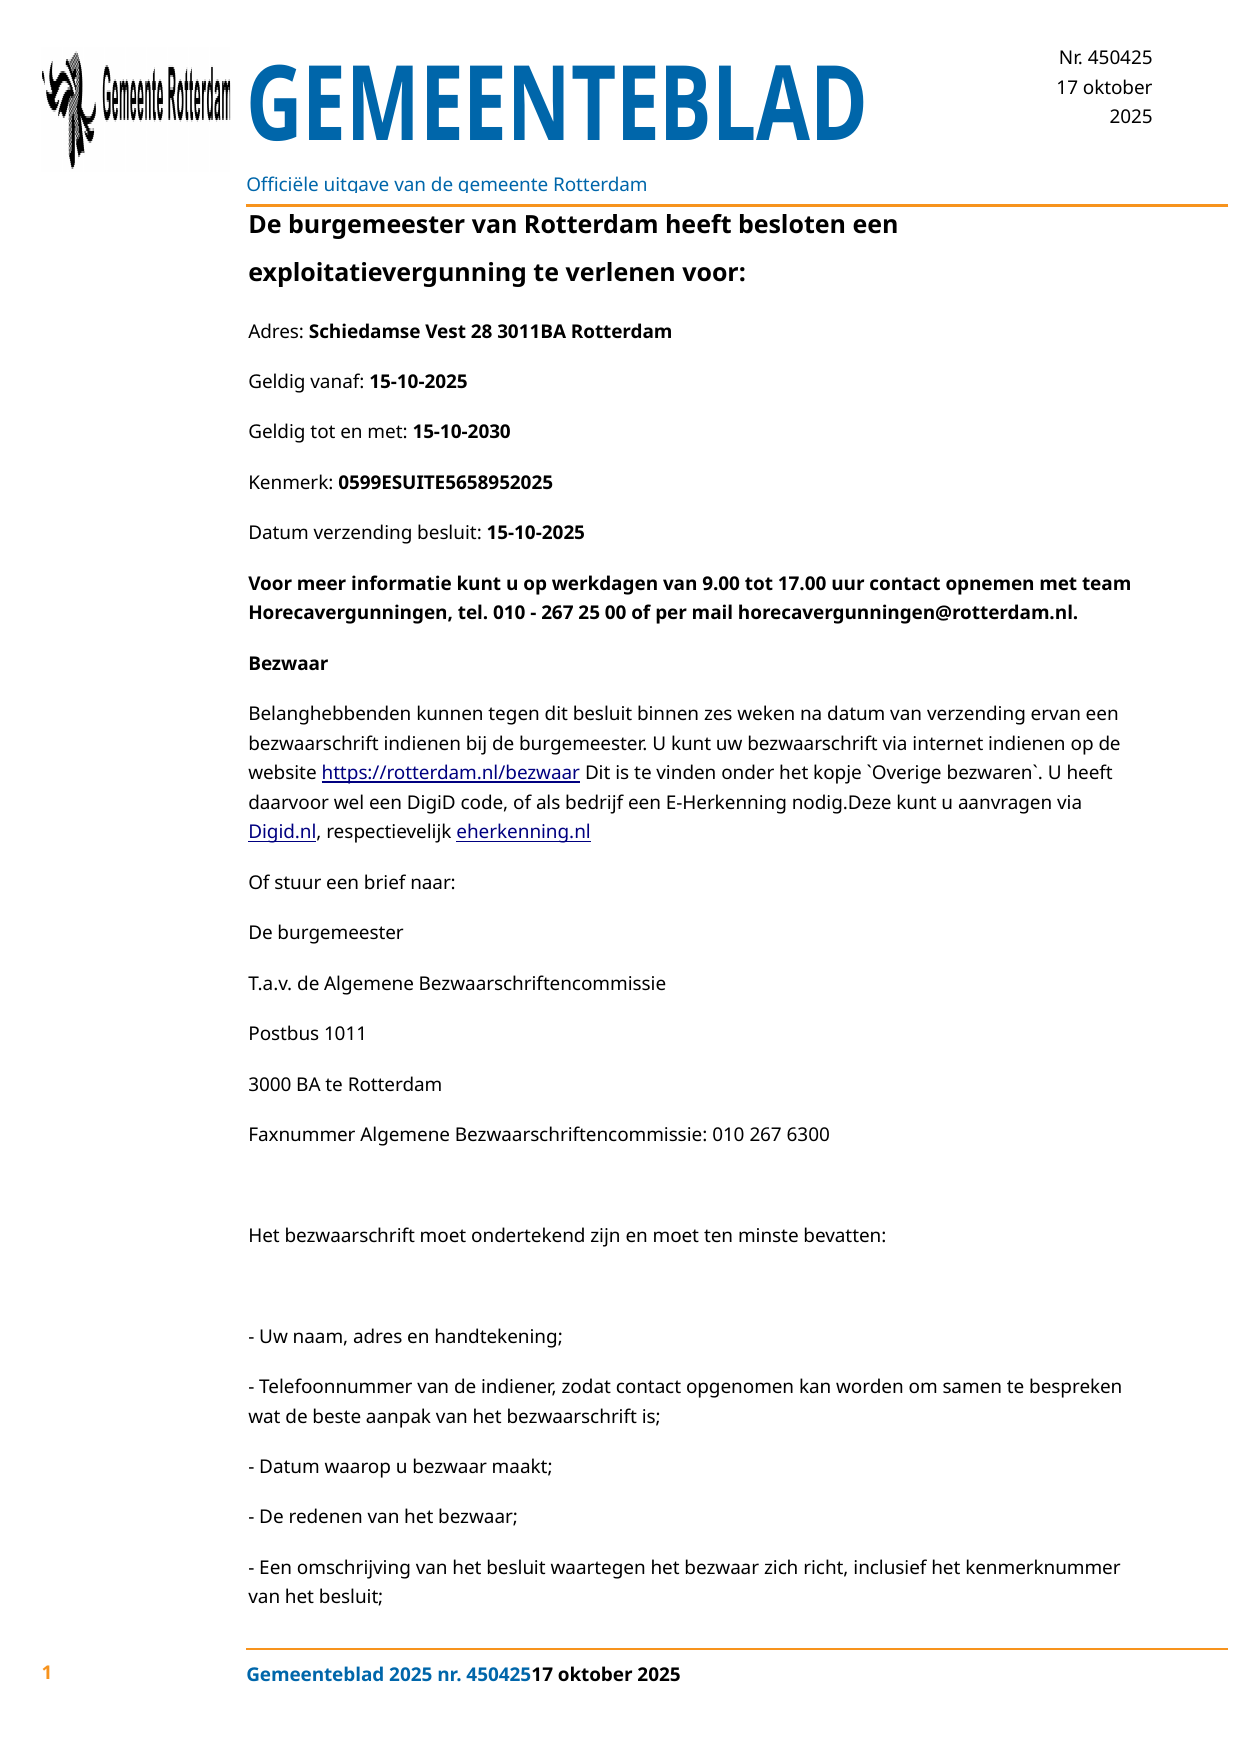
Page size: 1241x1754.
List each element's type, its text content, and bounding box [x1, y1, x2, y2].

text Belanghebbenden kunnen tegen dit besluit binnen zes weken na datum van verzending ervan een bezwaarschrift indienen bij de burgemeester. U kunt uw bezwaarschrift via internet indienen op de website https://rotterdam.nl/bezwaar Dit is te vinden onder het kopje `Overige bezwaren`. U heeft daarvoor wel een DigiD code, of als bedrijf een E-Herkenning nodig.Deze kunt u aanvragen via Digid.nl, respectievelijk eherkenning.nl [248, 700, 1152, 844]
text - Datum waarop u bezwaar maakt; [248, 1453, 1152, 1479]
text Bezwaar [248, 650, 1152, 676]
text - De redenen van het bezwaar; [248, 1504, 1152, 1529]
text Geldig tot en met: 15-10-2030 [248, 419, 1152, 444]
text - Telefoonnummer van de indiener, zodat contact opgenomen kan worden om samen te bespreken wat de beste aanpak van het bezwaarschrift is; [248, 1373, 1152, 1429]
text - Een omschrijving van het besluit waartegen het bezwaar zich richt, inclusief het kenmerknummer van het besluit; [248, 1554, 1152, 1609]
text De burgemeester van Rotterdam heeft besloten een exploitatievergunning te verlenen voor: [248, 207, 1152, 288]
text Geldig vanaf: 15-10-2025 [248, 368, 1152, 394]
text 3000 BA te Rotterdam [248, 1071, 1152, 1097]
picture [41, 47, 231, 172]
text Kenmerk: 0599ESUITE5658952025 [248, 469, 1152, 495]
text - Uw naam, adres en handtekening; [248, 1323, 1152, 1349]
text Adres: Schiedamse Vest 28 3011BA Rotterdam [248, 318, 1152, 344]
text Het bezwaarschrift moet ondertekend zijn en moet ten minste bevatten: [248, 1222, 1152, 1248]
text Faxnummer Algemene Bezwaarschriftencommissie: 010 267 6300 [248, 1121, 1152, 1147]
text De burgemeester [248, 919, 1152, 945]
text Postbus 1011 [248, 1020, 1152, 1046]
text Voor meer informatie kunt u op werkdagen van 9.00 tot 17.00 uur contact opnemen met team Horecavergunningen, tel. 010 - 267 25 00 of per mail horecavergunningen@rotterdam.nl. [248, 570, 1152, 625]
text T.a.v. de Algemene Bezwaarschriftencommissie [248, 970, 1152, 996]
text Datum verzending besluit: 15-10-2025 [248, 519, 1152, 545]
text Of stuur een brief naar: [248, 869, 1152, 895]
